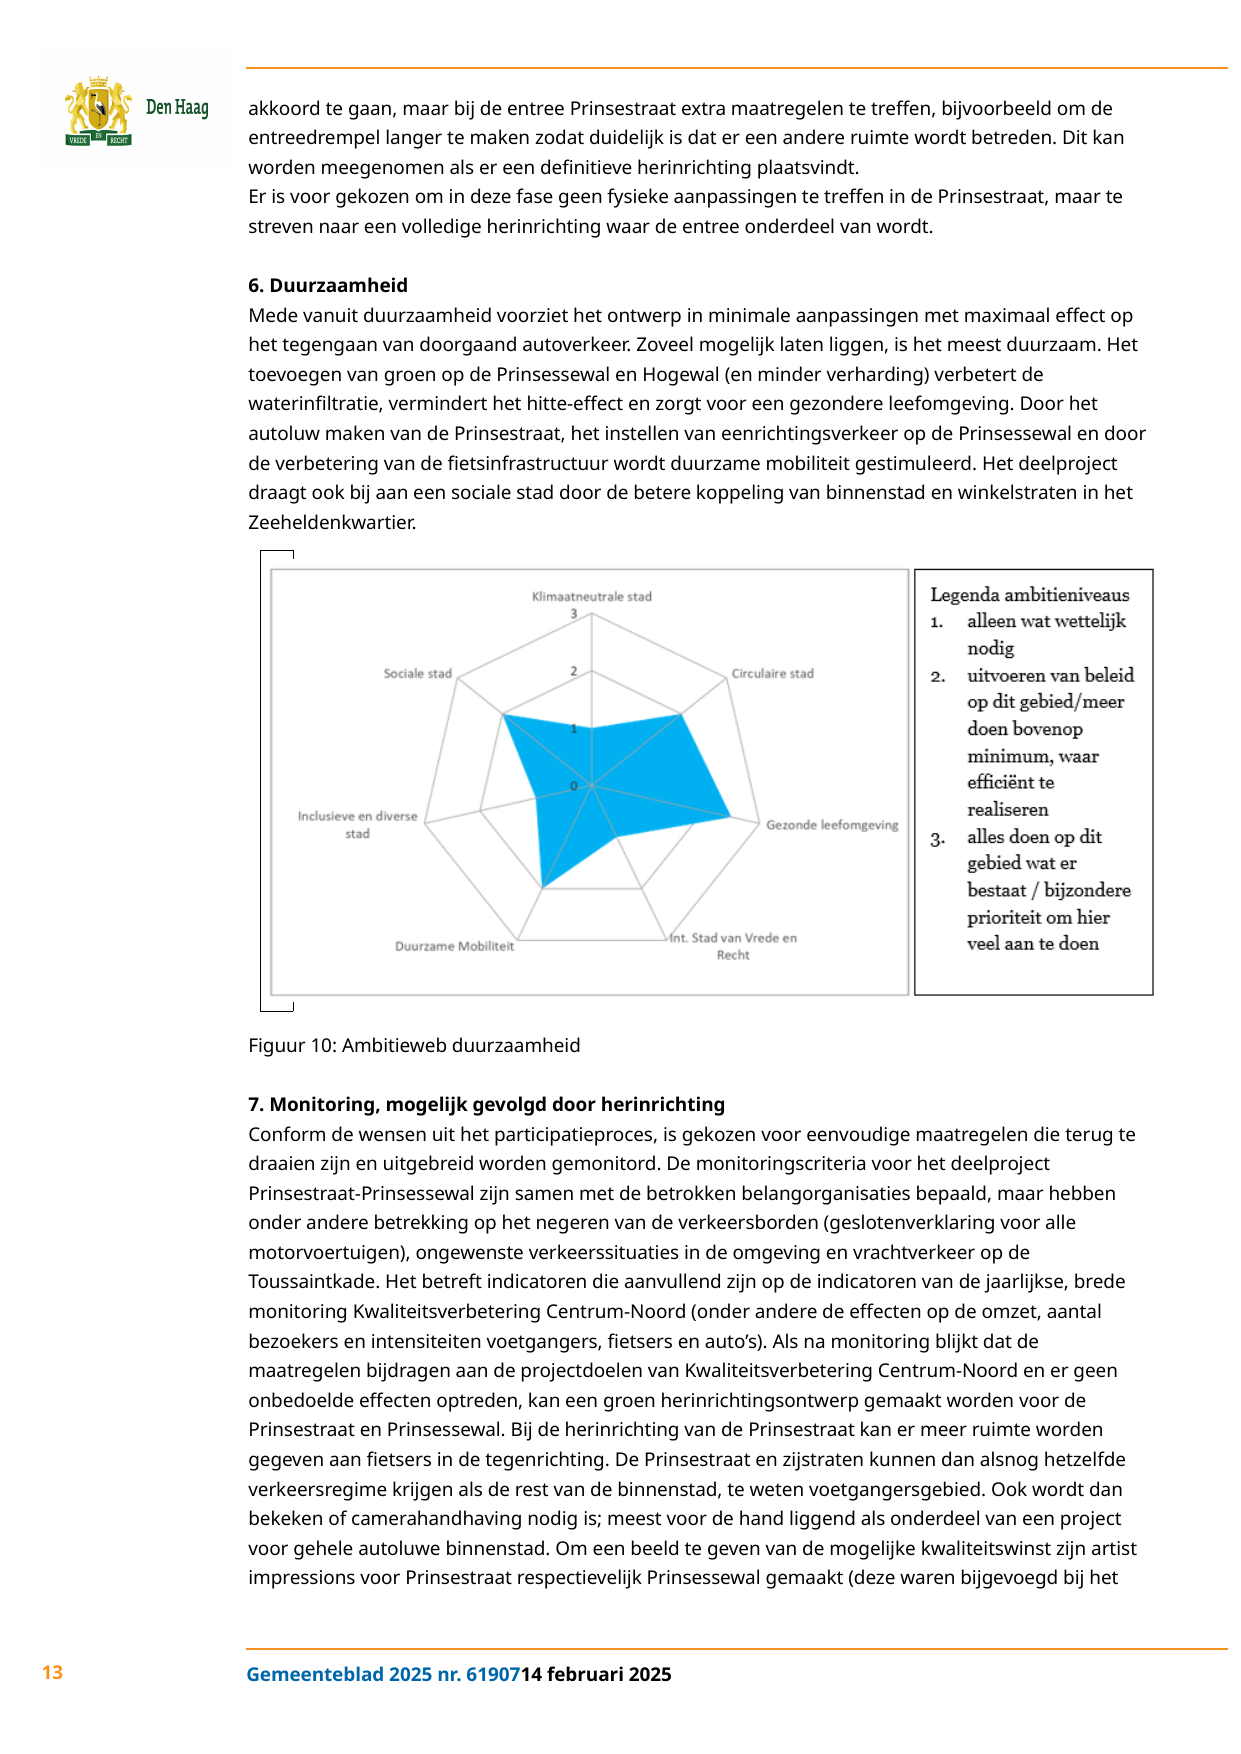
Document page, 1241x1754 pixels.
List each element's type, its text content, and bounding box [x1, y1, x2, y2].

text Conform de wensen uit het participatieproces, is gekozen voor eenvoudige maatregelen die terug te draaien zijn en uitgebreid worden gemonitord. De monitoringscriteria voor het deelproject Prinsestraat-Prinsessewal zijn samen met de betrokken belangorganisaties bepaald, maar hebben onder andere betrekking op het negeren van de verkeersborden (geslotenverklaring voor alle motorvoertuigen), ongewenste verkeerssituaties in de omgeving en vrachtverkeer op de Toussaintkade. Het betreft indicatoren die aanvullend zijn op de indicatoren van de jaarlijkse, brede monitoring Kwaliteitsverbetering Centrum-Noord (onder andere de effecten op de omzet, aantal bezoekers en intensiteiten voetgangers, fietsers en auto’s). Als na monitoring blijkt dat de maatregelen bijdragen aan de projectdoelen van Kwaliteitsverbetering Centrum-Noord en er geen onbedoelde effecten optreden, kan een groen herinrichtingsontwerp gemaakt worden voor de Prinsestraat en Prinsessewal. Bij de herinrichting van de Prinsestraat kan er meer ruimte worden gegeven aan fietsers in de tegenrichting. De Prinsestraat en zijstraten kunnen dan alsnog hetzelfde verkeersregime krijgen als de rest van de binnenstad, te weten voetgangersgebied. Ook wordt dan bekeken of camerahandhaving nodig is; meest voor de hand liggend als onderdeel van een project voor gehele autoluwe binnenstad. Om een beeld te geven van de mogelijke kwaliteitswinst zijn artist impressions voor Prinsestraat respectievelijk Prinsessewal gemaakt (deze waren bijgevoegd bij het [248, 1121, 1152, 1590]
text 6. Duurzaamheid [248, 272, 1152, 298]
picture [268, 559, 1155, 1002]
text Mede vanuit duurzaamheid voorziet het ontwerp in minimale aanpassingen met maximaal effect op het tegengaan van doorgaand autoverkeer. Zoveel mogelijk laten liggen, is het meest duurzaam. Het toevoegen van groen op de Prinsessewal en Hogewal (en minder verharding) verbetert de waterinfiltratie, vermindert het hitte-effect en zorgt voor een gezondere leefomgeving. Door het autoluw maken van de Prinsestraat, het instellen van eenrichtingsverkeer op de Prinsessewal en door de verbetering van de fietsinfrastructuur wordt duurzame mobiliteit gestimuleerd. Het deelproject draagt ook bij aan een sociale stad door de betere koppeling van binnenstad en winkelstraten in het Zeeheldenkwartier. [248, 302, 1152, 535]
text Er is voor gekozen om in deze fase geen fysieke aanpassingen te treffen in de Prinsestraat, maar te streven naar een volledige herinrichting waar de entree onderdeel van wordt. [248, 183, 1152, 239]
picture [41, 47, 231, 172]
text Figuur 10: Ambitieweb duurzaamheid [248, 1032, 1152, 1058]
text 7. Monitoring, mogelijk gevolgd door herinrichting [248, 1091, 1152, 1117]
text akkoord te gaan, maar bij de entree Prinsestraat extra maatregelen te treffen, bijvoorbeeld om de entreedrempel langer te maken zodat duidelijk is dat er een andere ruimte wordt betreden. Dit kan worden meegenomen als er een definitieve herinrichting plaatsvindt. [248, 95, 1152, 180]
